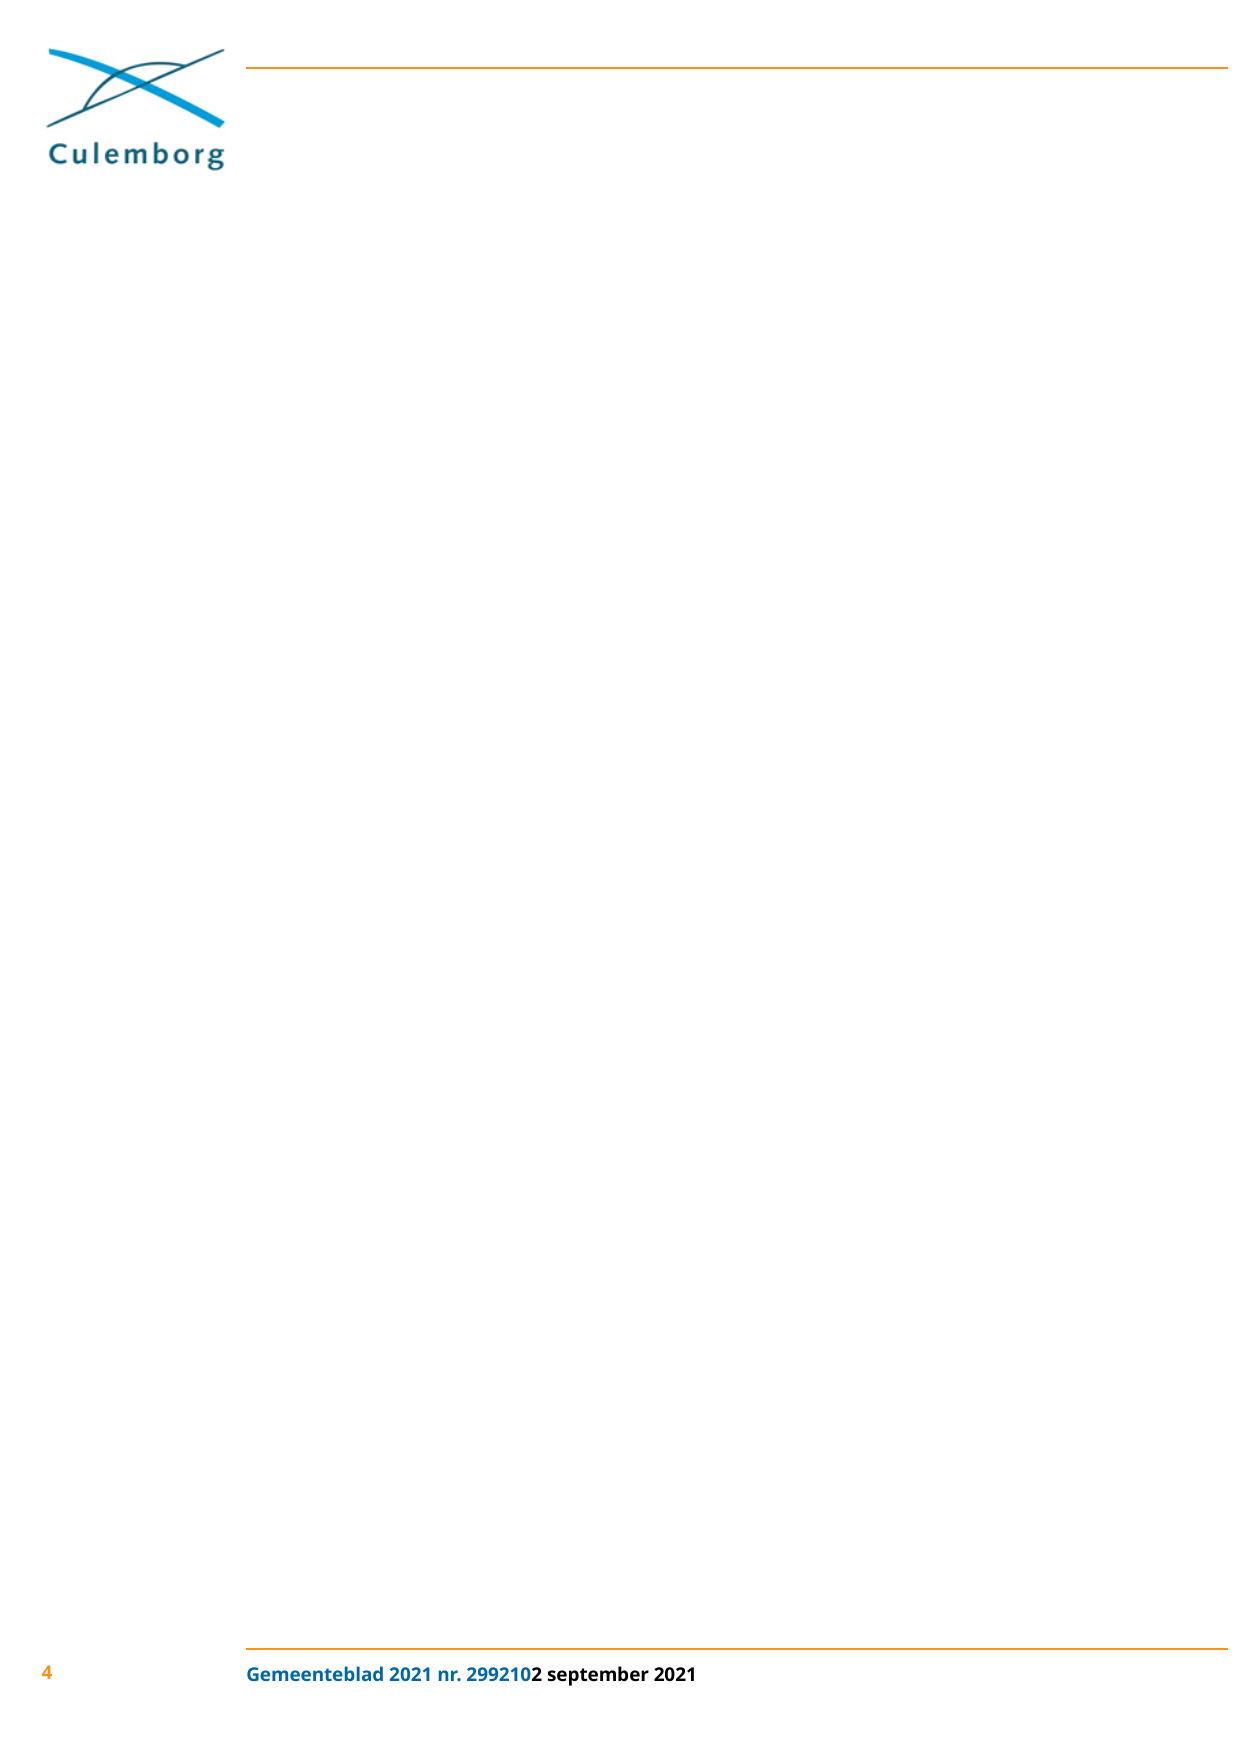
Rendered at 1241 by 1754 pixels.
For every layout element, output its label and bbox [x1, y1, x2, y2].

picture [41, 47, 231, 172]
